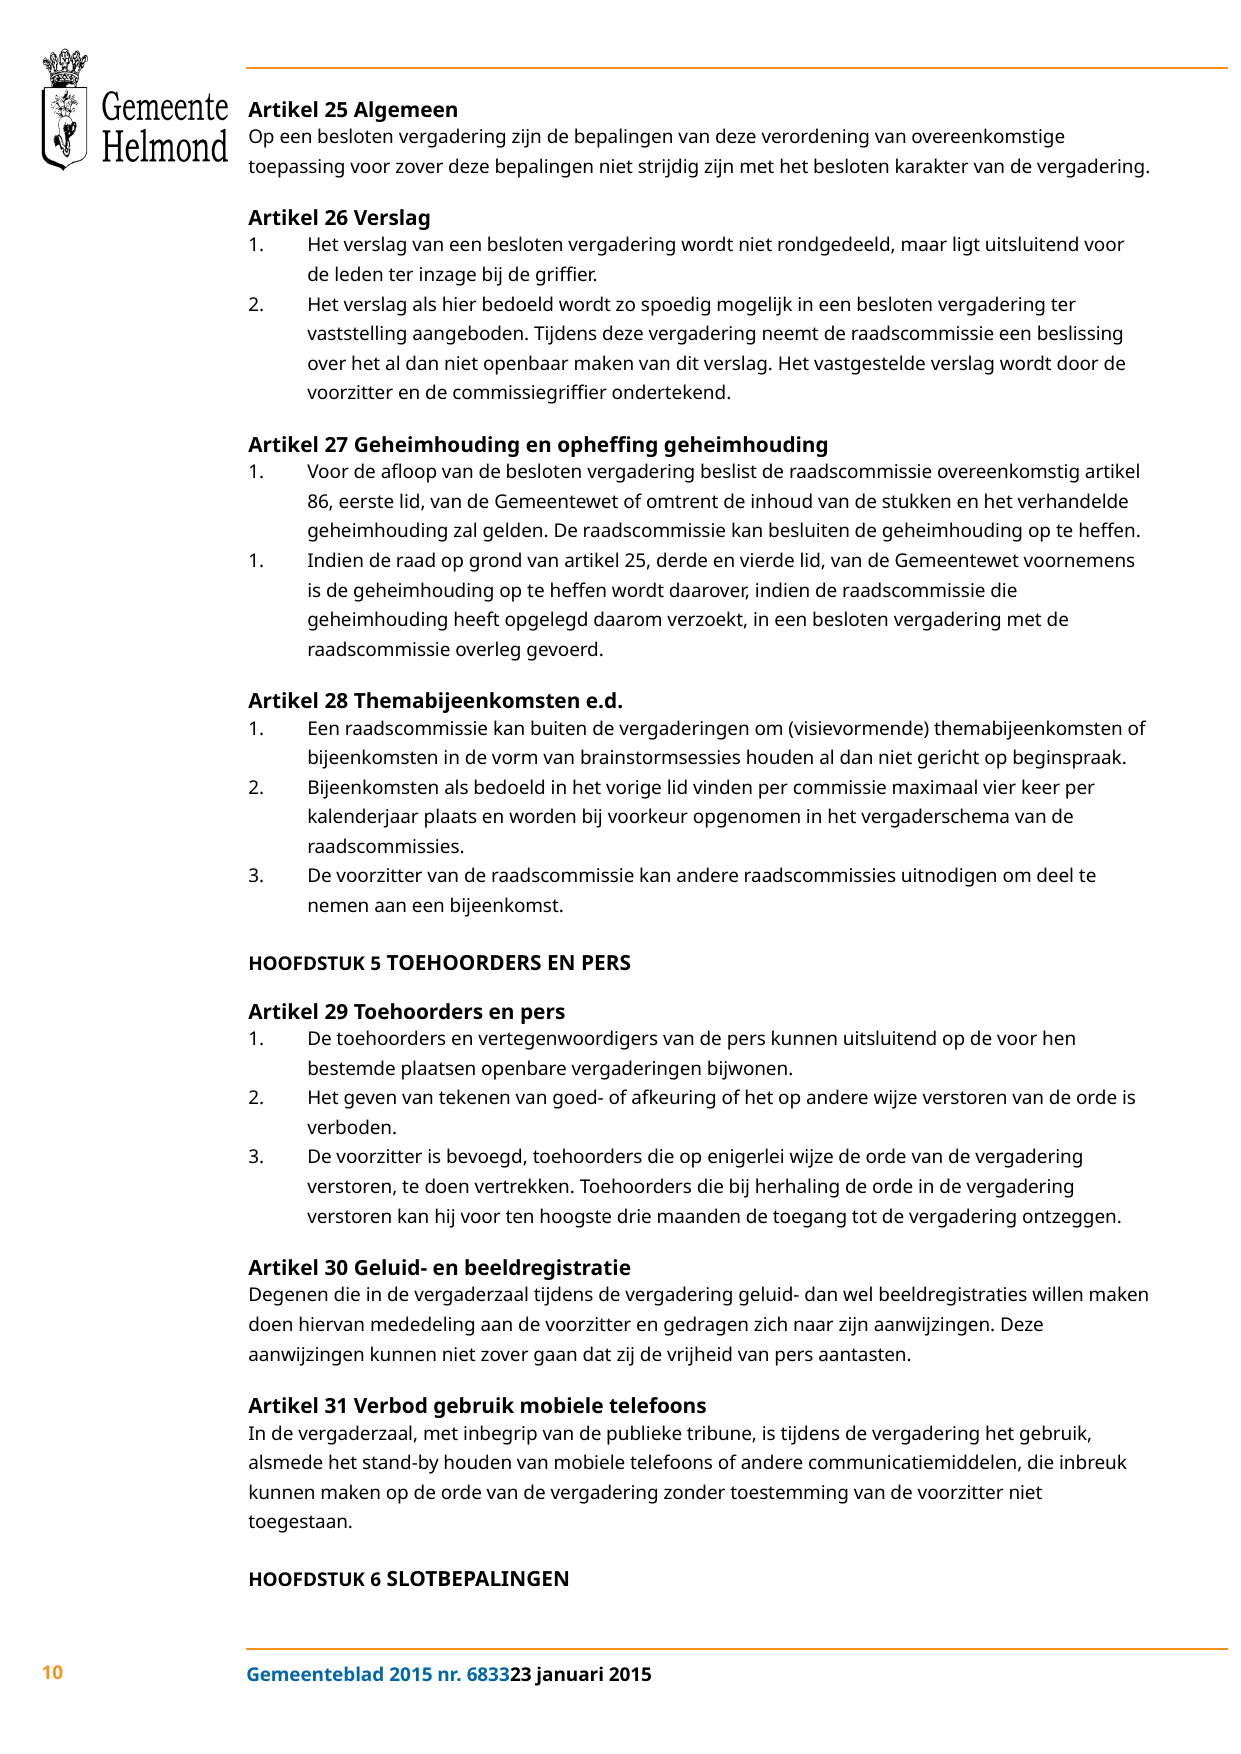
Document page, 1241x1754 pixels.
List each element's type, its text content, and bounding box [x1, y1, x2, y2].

text Artikel 31 Verbod gebruik mobiele telefoons [248, 1391, 1152, 1420]
list De toehoorders en vertegenwoordigers van de pers kunnen uitsluitend op de voor hen bestemde plaatsen openbare vergaderingen bijwonen. [248, 1025, 1152, 1081]
list De voorzitter is bevoegd, toehoorders die op enigerlei wijze de orde van de vergadering verstoren, te doen vertrekken. Toehoorders die bij herhaling de orde in de vergadering verstoren kan hij voor ten hoogste drie maanden de toegang tot de vergadering ontzeggen. [248, 1144, 1152, 1228]
list De voorzitter van de raadscommissie kan andere raadscommissies uitnodigen om deel te nemen aan een bijeenkomst. [248, 863, 1152, 918]
list Bijeenkomsten als bedoeld in het vorige lid vinden per commissie maximaal vier keer per kalenderjaar plaats en worden bij voorkeur opgenomen in het vergaderschema van de raadscommissies. [248, 774, 1152, 859]
text In de vergaderzaal, met inbegrip van de publieke tribune, is tijdens de vergadering het gebruik, alsmede het stand-by houden van mobiele telefoons of andere communicatiemiddelen, die inbreuk kunnen maken op de orde van de vergadering zonder toestemming van de voorzitter niet toegestaan. [248, 1420, 1152, 1534]
list Indien de raad op grond van artikel 25, derde en vierde lid, van de Gemeentewet voornemens is de geheimhouding op te heffen wordt daarover, indien de raadscommissie die geheimhouding heeft opgelegd daarom verzoekt, in een besloten vergadering met de raadscommissie overleg gevoerd. [248, 547, 1152, 662]
text Artikel 28 Themabijeenkomsten e.d. [248, 686, 1152, 715]
list Het geven van tekenen van goed- of afkeuring of het op andere wijze verstoren van de orde is verboden. [248, 1084, 1152, 1140]
text Op een besloten vergadering zijn de bepalingen van deze verordening van overeenkomstige toepassing voor zover deze bepalingen niet strijdig zijn met het besloten karakter van de vergadering. [248, 123, 1152, 178]
list Voor de afloop van de besloten vergadering beslist de raadscommissie overeenkomstig artikel 86, eerste lid, van de Gemeentewet of omtrent de inhoud van de stukken en het verhandelde geheimhouding zal gelden. De raadscommissie kan besluiten de geheimhouding op te heffen. [248, 458, 1152, 543]
text Artikel 29 Toehoorders en pers [248, 997, 1152, 1025]
text Artikel 26 Verslag [248, 203, 1152, 232]
list Het verslag van een besloten vergadering wordt niet rondgedeeld, maar ligt uitsluitend voor de leden ter inzage bij de griffier. [248, 232, 1152, 287]
text Artikel 30 Geluid- en beeldregistratie [248, 1253, 1152, 1282]
picture [41, 47, 231, 172]
text Artikel 27 Geheimhouding en opheffing geheimhouding [248, 430, 1152, 458]
list Het verslag als hier bedoeld wordt zo spoedig mogelijk in een besloten vergadering ter vaststelling aangeboden. Tijdens deze vergadering neemt de raadscommissie een beslissing over het al dan niet openbaar maken van dit verslag. Het vastgestelde verslag wordt door de voorzitter en de commissiegriffier ondertekend. [248, 291, 1152, 405]
list Een raadscommissie kan buiten de vergaderingen om (visievormende) themabijeenkomsten of bijeenkomsten in de vorm van brainstormsessies houden al dan niet gericht op beginspraak. [248, 715, 1152, 770]
text Degenen die in de vergaderzaal tijdens de vergadering geluid- dan wel beeldregistraties willen maken doen hiervan mededeling aan de voorzitter en gedragen zich naar zijn aanwijzingen. Deze aanwijzingen kunnen niet zover gaan dat zij de vrijheid van pers aantasten. [248, 1282, 1152, 1367]
text Artikel 25 Algemeen [248, 95, 1152, 123]
text HOOFDSTUK 5 TOEHOORDERS EN PERS [248, 948, 1152, 976]
text HOOFDSTUK 6 SLOTBEPALINGEN [248, 1564, 1152, 1592]
